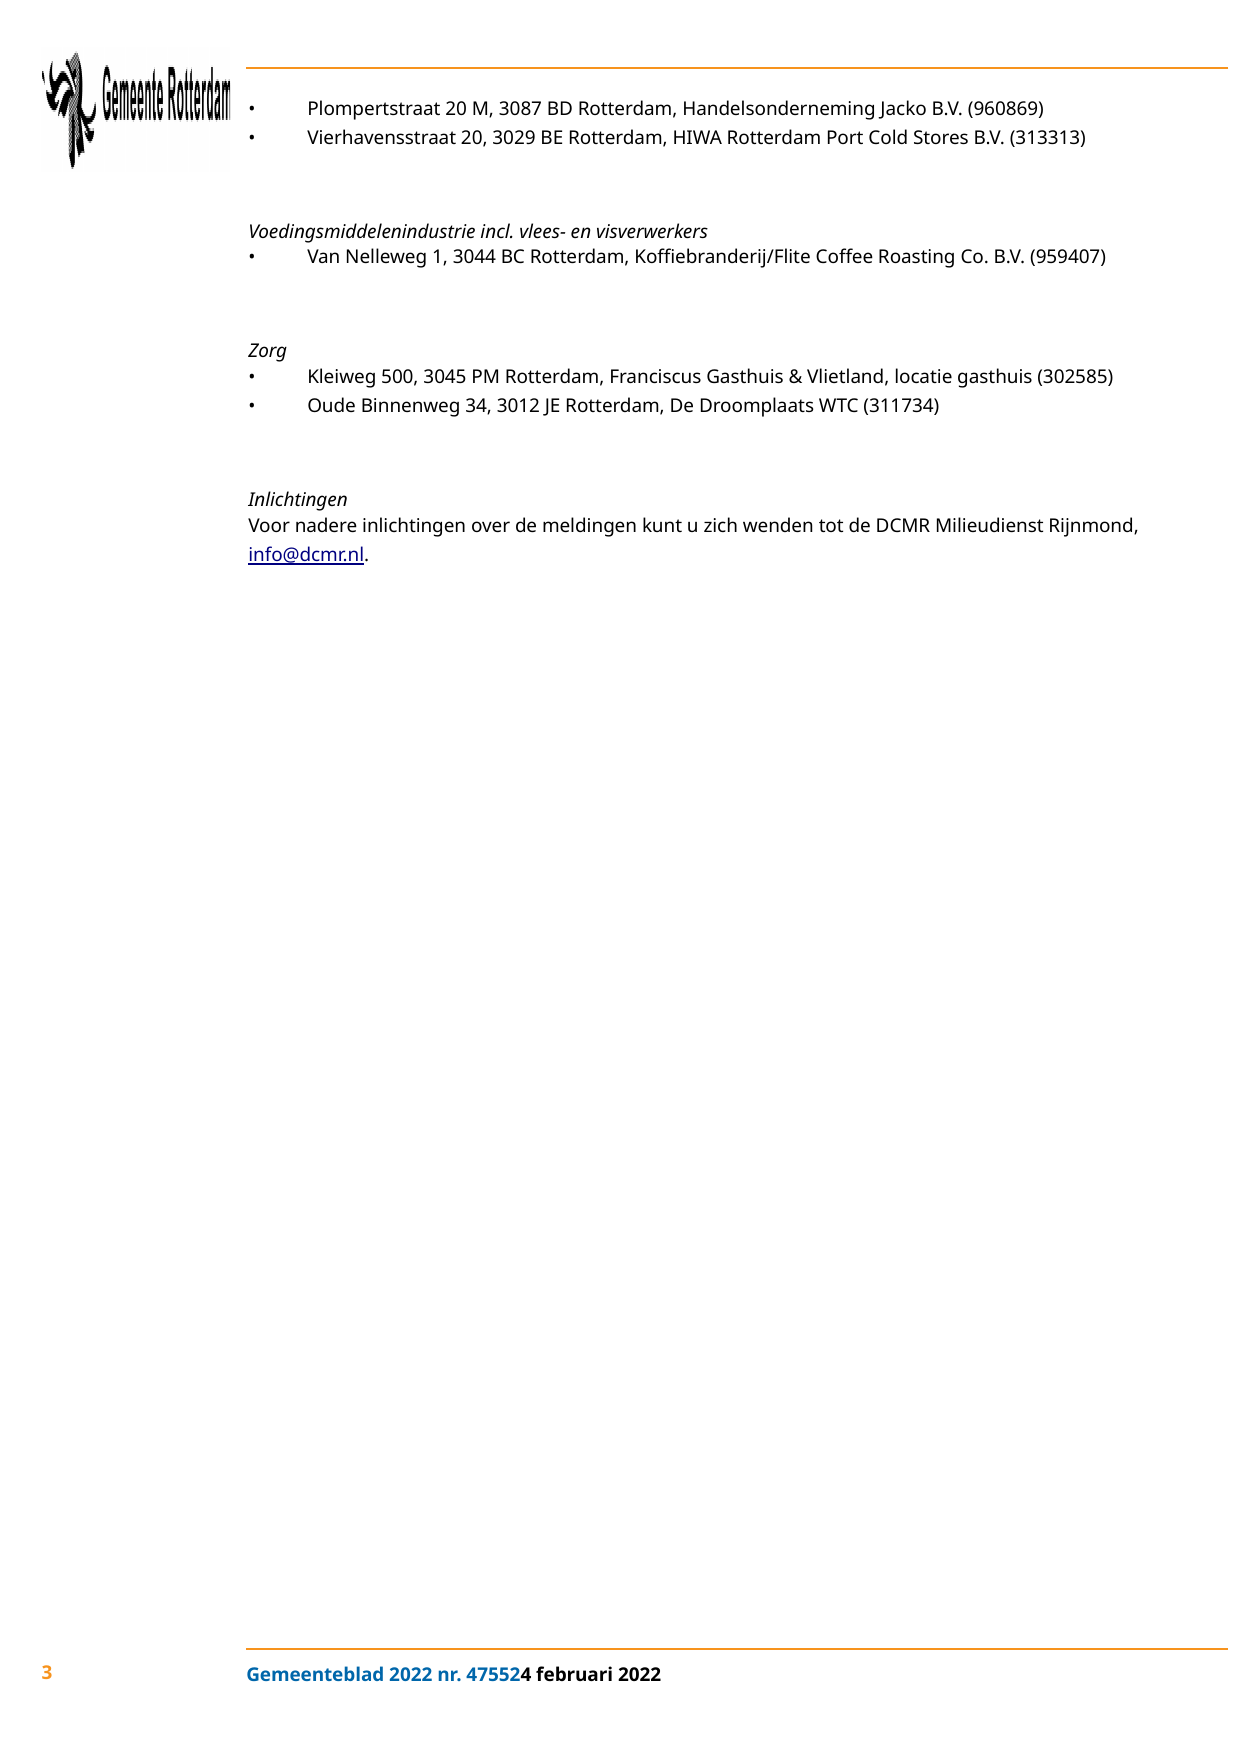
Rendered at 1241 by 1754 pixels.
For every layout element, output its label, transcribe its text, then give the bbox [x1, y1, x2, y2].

text Inlichtingen [248, 486, 1152, 512]
list Kleiweg 500, 3045 PM Rotterdam, Franciscus Gasthuis & Vlietland, locatie gasthuis (302585) [248, 363, 1152, 389]
list Oude Binnenweg 34, 3012 JE Rotterdam, De Droomplaats WTC (311734) [248, 392, 1152, 418]
text Zorg [248, 337, 1152, 363]
picture [41, 47, 231, 172]
list Van Nelleweg 1, 3044 BC Rotterdam, Koffiebranderij/Flite Coffee Roasting Co. B.V. (959407) [248, 244, 1152, 269]
text Voor nadere inlichtingen over de meldingen kunt u zich wenden tot de DCMR Milieudienst Rijnmond, info@dcmr.nl. [248, 512, 1152, 567]
list Plompertstraat 20 M, 3087 BD Rotterdam, Handelsonderneming Jacko B.V. (960869) [248, 95, 1152, 121]
text Voedingsmiddelenindustrie incl. vlees- en visverwerkers [248, 218, 1152, 244]
list Vierhavensstraat 20, 3029 BE Rotterdam, HIWA Rotterdam Port Cold Stores B.V. (313313) [248, 124, 1152, 150]
